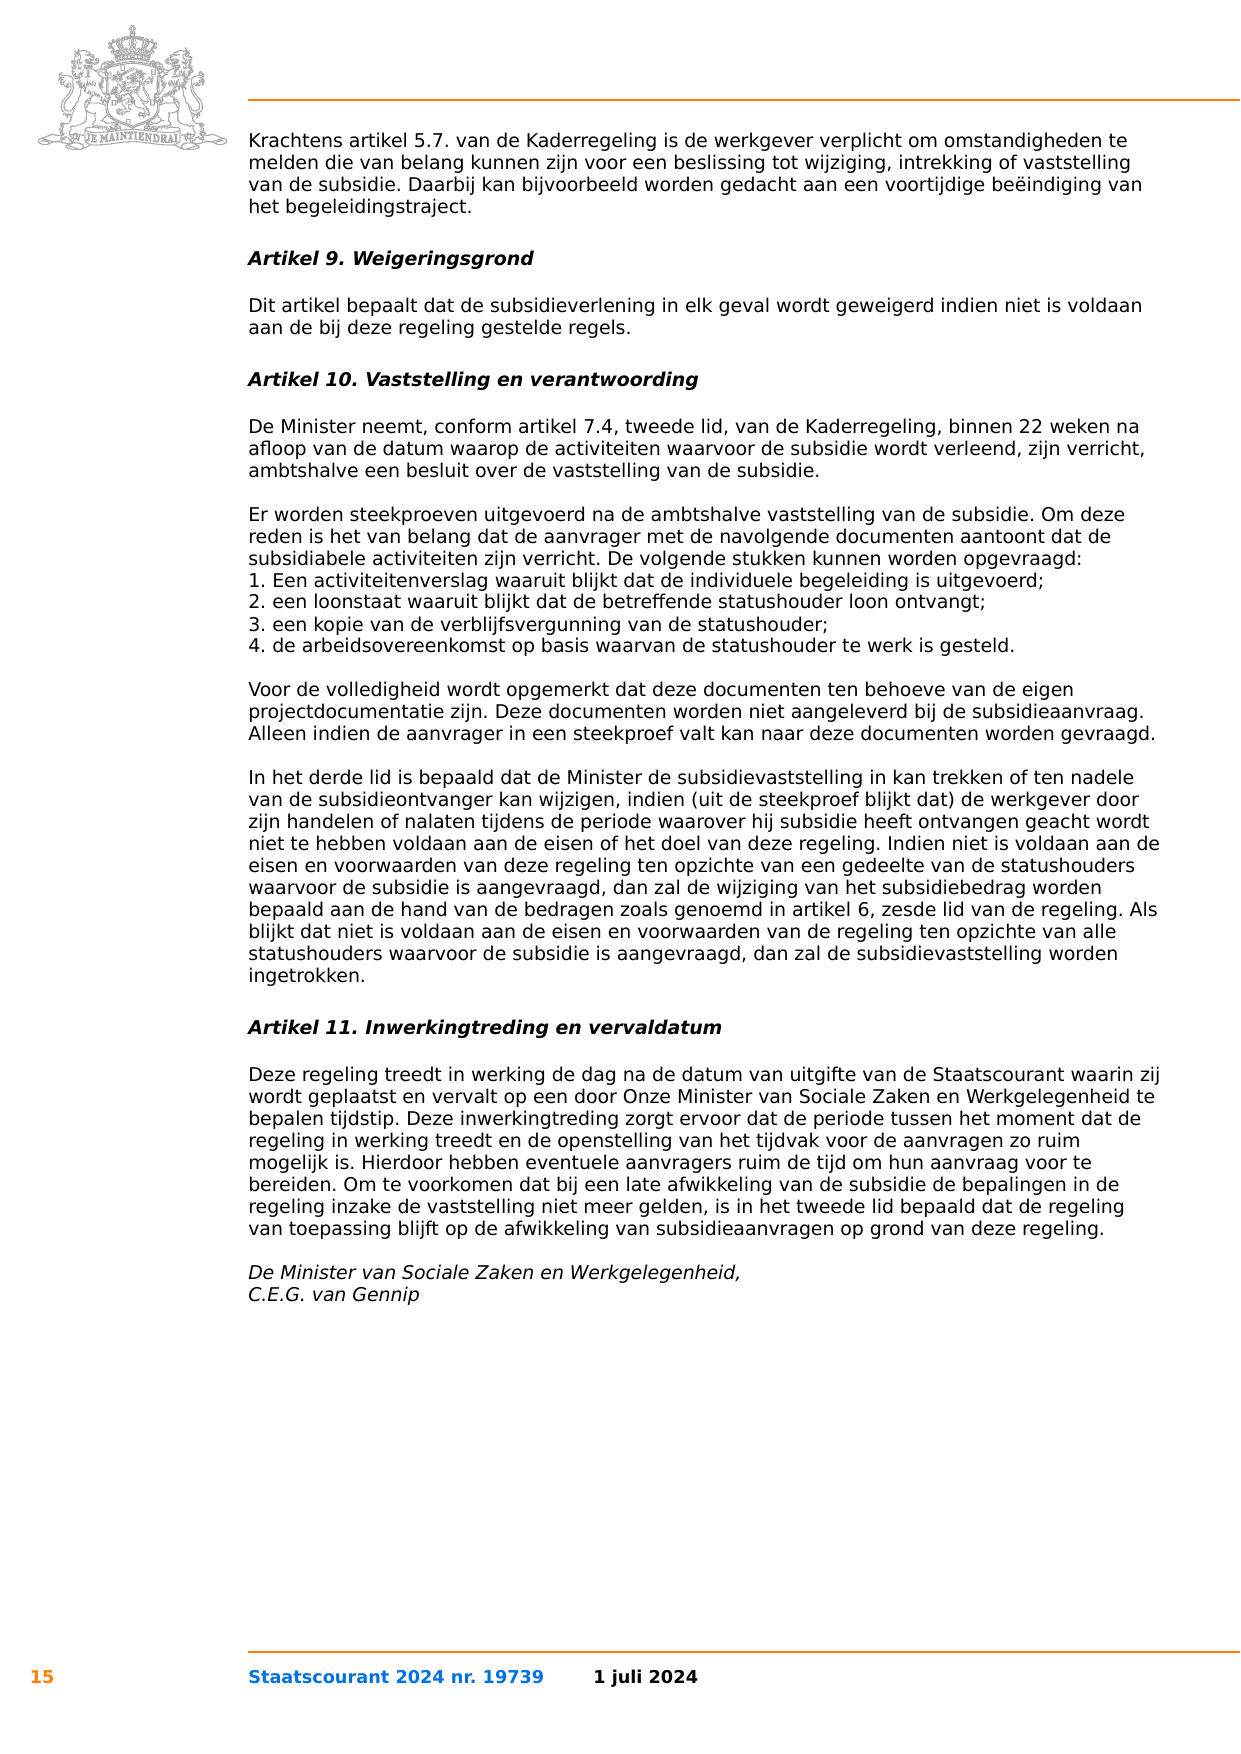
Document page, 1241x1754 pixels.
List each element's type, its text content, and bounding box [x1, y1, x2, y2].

subtitle Artikel 11. Inwerkingtreding en vervaldatum [248, 1017, 1163, 1039]
text De Minister neemt, conform artikel 7.4, tweede lid, van de Kaderregeling, binnen 22 weken na afloop van de datum waarop de activiteiten waarvoor de subsidie wordt verleend, zijn verricht, ambtshalve een besluit over de vaststelling van de subsidie. [248, 416, 1163, 482]
text 2. een loonstaat waaruit blijkt dat de betreffende statushouder loon ontvangt; [248, 591, 1163, 613]
text Er worden steekproeven uitgevoerd na de ambtshalve vaststelling van de subsidie. Om deze reden is het van belang dat de aanvrager met de navolgende documenten aantoont dat de subsidiabele activiteiten zijn verricht. De volgende stukken kunnen worden opgevraagd: [248, 503, 1163, 569]
text Voor de volledigheid wordt opgemerkt dat deze documenten ten behoeve van de eigen projectdocumentatie zijn. Deze documenten worden niet aangeleverd bij de subsidieaanvraag. Alleen indien de aanvrager in een steekproef valt kan naar deze documenten worden gevraagd. [248, 679, 1163, 745]
text 4. de arbeidsovereenkomst op basis waarvan de statushouder te werk is gesteld. [248, 635, 1163, 657]
text 1. Een activiteitenverslag waaruit blijkt dat de individuele begeleiding is uitgevoerd; [248, 569, 1163, 591]
subtitle Artikel 10. Vaststelling en verantwoording [248, 369, 1163, 391]
text Krachtens artikel 5.7. van de Kaderregeling is de werkgever verplicht om omstandigheden te melden die van belang kunnen zijn voor een beslissing tot wijziging, intrekking of vaststelling van de subsidie. Daarbij kan bijvoorbeeld worden gedacht aan een voortijdige beëindiging van het begeleidingstraject. [248, 130, 1163, 218]
text In het derde lid is bepaald dat de Minister de subsidievaststelling in kan trekken of ten nadele van de subsidieontvanger kan wijzigen, indien (uit de steekproef blijkt dat) de werkgever door zijn handelen of nalaten tijdens de periode waarover hij subsidie heeft ontvangen geacht wordt niet te hebben voldaan aan de eisen of het doel van deze regeling. Indien niet is voldaan aan de eisen en voorwaarden van deze regeling ten opzichte van een gedeelte van de statushouders waarvoor de subsidie is aangevraagd, dan zal de wijziging van het subsidiebedrag worden bepaald aan de hand van de bedragen zoals genoemd in artikel 6, zesde lid van de regeling. Als blijkt dat niet is voldaan aan de eisen en voorwaarden van de regeling ten opzichte van alle statushouders waarvoor de subsidie is aangevraagd, dan zal de subsidievaststelling worden ingetrokken. [248, 767, 1163, 987]
picture [38, 25, 227, 150]
text De Minister van Sociale Zaken en Werkgelegenheid, C.E.G. van Gennip [248, 1262, 1163, 1306]
text 3. een kopie van de verblijfsvergunning van de statushouder; [248, 613, 1163, 635]
text Dit artikel bepaalt dat de subsidieverlening in elk geval wordt geweigerd indien niet is voldaan aan de bij deze regeling gestelde regels. [248, 295, 1163, 339]
text Deze regeling treedt in werking de dag na de datum van uitgifte van de Staatscourant waarin zij wordt geplaatst en vervalt op een door Onze Minister van Sociale Zaken en Werkgelegenheid te bepalen tijdstip. Deze inwerkingtreding zorgt ervoor dat de periode tussen het moment dat de regeling in werking treedt en de openstelling van het tijdvak voor de aanvragen zo ruim mogelijk is. Hierdoor hebben eventuele aanvragers ruim de tijd om hun aanvraag voor te bereiden. Om te voorkomen dat bij een late afwikkeling van de subsidie de bepalingen in de regeling inzake de vaststelling niet meer gelden, is in het tweede lid bepaald dat de regeling van toepassing blijft op de afwikkeling van subsidieaanvragen op grond van deze regeling. [248, 1064, 1163, 1240]
subtitle Artikel 9. Weigeringsgrond [248, 248, 1163, 270]
